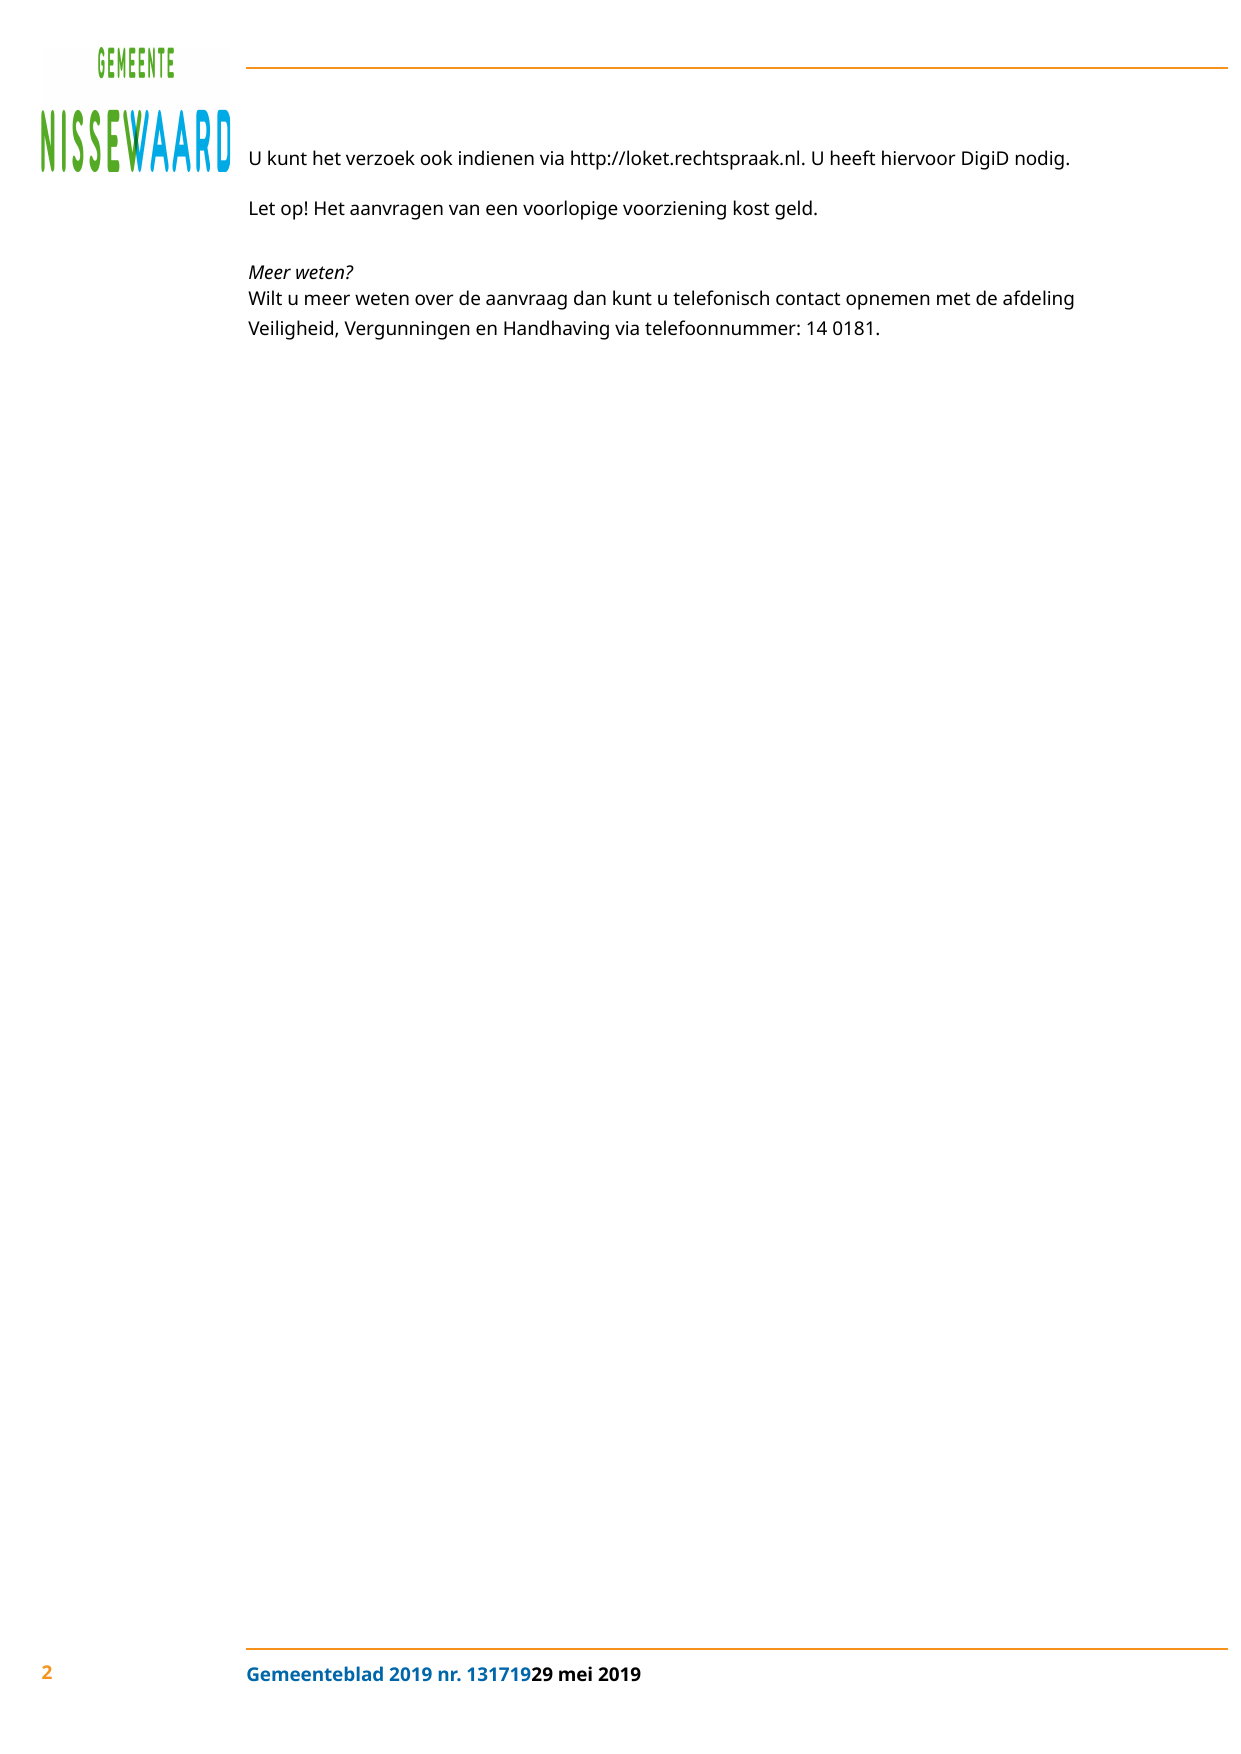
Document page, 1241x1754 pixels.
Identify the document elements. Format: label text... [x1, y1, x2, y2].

picture [176, 157, 187, 172]
text Wilt u meer weten over de aanvraag dan kunt u telefonisch contact opnemen met de afdeling Veiligheid, Vergunningen en Handhaving via telefoonnummer: 14 0181. [248, 285, 1152, 341]
picture [201, 122, 206, 138]
text U kunt het verzoek ook indienen via http://loket.rechtspraak.nl. U heeft hiervoor DigiD nodig. [248, 145, 1152, 171]
picture [41, 47, 231, 172]
text Meer weten? [248, 259, 1152, 285]
picture [222, 122, 227, 160]
picture [200, 151, 206, 172]
text Let op! Het aanvragen van een voorlopige voorziening kost geld. [248, 196, 1152, 221]
picture [154, 157, 165, 172]
